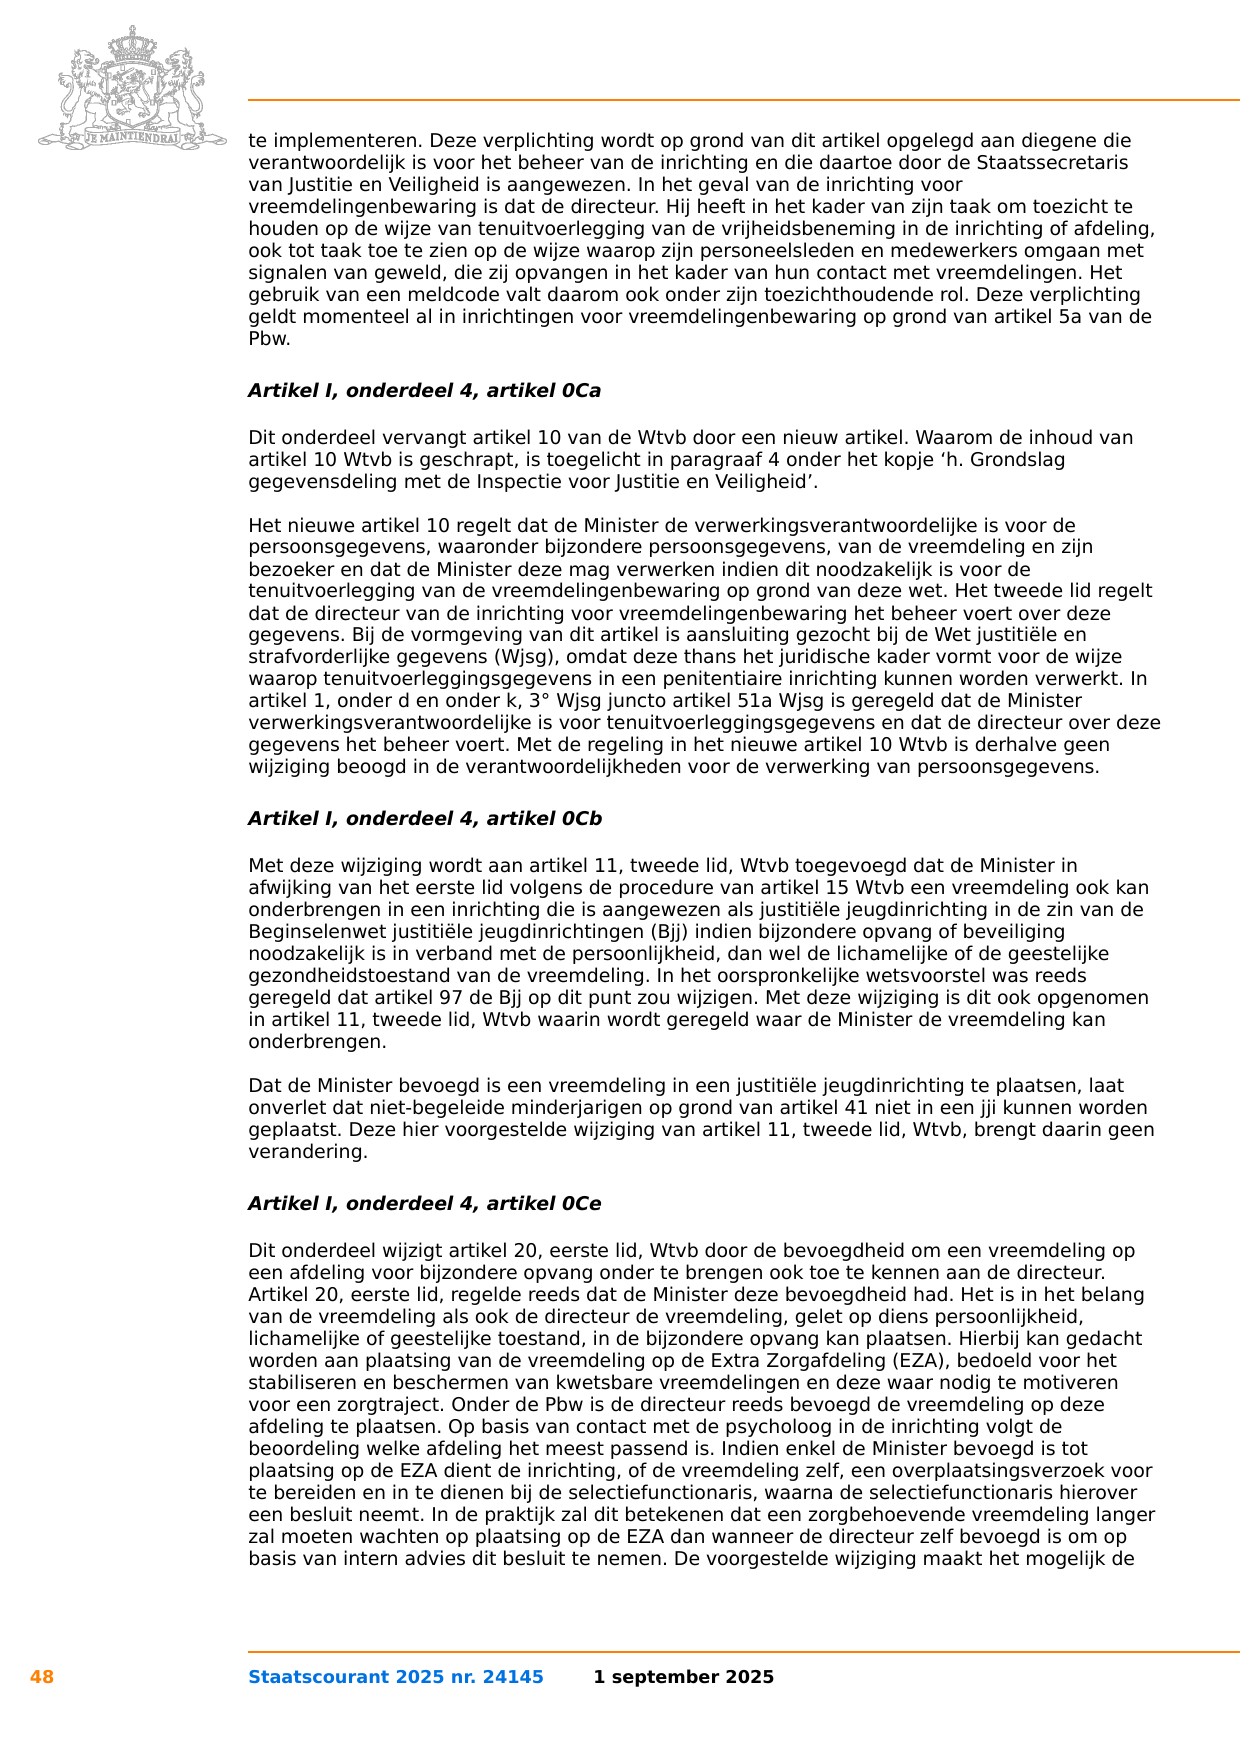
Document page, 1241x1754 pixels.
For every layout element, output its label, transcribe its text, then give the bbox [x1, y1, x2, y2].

picture [38, 25, 227, 150]
subtitle Artikel I, onderdeel 4, artikel 0Ce [248, 1193, 1163, 1215]
subtitle Artikel I, onderdeel 4, artikel 0Ca [248, 380, 1163, 402]
text te implementeren. Deze verplichting wordt op grond van dit artikel opgelegd aan diegene die verantwoordelijk is voor het beheer van de inrichting en die daartoe door de Staatssecretaris van Justitie en Veiligheid is aangewezen. In het geval van de inrichting voor vreemdelingenbewaring is dat de directeur. Hij heeft in het kader van zijn taak om toezicht te houden op de wijze van tenuitvoerlegging van de vrijheidsbeneming in de inrichting of afdeling, ook tot taak toe te zien op de wijze waarop zijn personeelsleden en medewerkers omgaan met signalen van geweld, die zij opvangen in het kader van hun contact met vreemdelingen. Het gebruik van een meldcode valt daarom ook onder zijn toezichthoudende rol. Deze verplichting geldt momenteel al in inrichtingen voor vreemdelingenbewaring op grond van artikel 5a van de Pbw. [248, 130, 1163, 350]
text Dit onderdeel wijzigt artikel 20, eerste lid, Wtvb door de bevoegdheid om een vreemdeling op een afdeling voor bijzondere opvang onder te brengen ook toe te kennen aan de directeur. Artikel 20, eerste lid, regelde reeds dat de Minister deze bevoegdheid had. Het is in het belang van de vreemdeling als ook de directeur de vreemdeling, gelet op diens persoonlijkheid, lichamelijke of geestelijke toestand, in de bijzondere opvang kan plaatsen. Hierbij kan gedacht worden aan plaatsing van de vreemdeling op de Extra Zorgafdeling (EZA), bedoeld voor het stabiliseren en beschermen van kwetsbare vreemdelingen en deze waar nodig te motiveren voor een zorgtraject. Onder de Pbw is de directeur reeds bevoegd de vreemdeling op deze afdeling te plaatsen. Op basis van contact met de psycholoog in de inrichting volgt de beoordeling welke afdeling het meest passend is. Indien enkel de Minister bevoegd is tot plaatsing op de EZA dient de inrichting, of de vreemdeling zelf, een overplaatsingsverzoek voor te bereiden en in te dienen bij de selectiefunctionaris, waarna de selectiefunctionaris hierover een besluit neemt. In de praktijk zal dit betekenen dat een zorgbehoevende vreemdeling langer zal moeten wachten op plaatsing op de EZA dan wanneer de directeur zelf bevoegd is om op basis van intern advies dit besluit te nemen. De voorgestelde wijziging maakt het mogelijk de [248, 1240, 1163, 1569]
subtitle Artikel I, onderdeel 4, artikel 0Cb [248, 808, 1163, 830]
text Dat de Minister bevoegd is een vreemdeling in een justitiële jeugdinrichting te plaatsen, laat onverlet dat niet-begeleide minderjarigen op grond van artikel 41 niet in een jji kunnen worden geplaatst. Deze hier voorgestelde wijziging van artikel 11, tweede lid, Wtvb, brengt daarin geen verandering. [248, 1075, 1163, 1163]
text Met deze wijziging wordt aan artikel 11, tweede lid, Wtvb toegevoegd dat de Minister in afwijking van het eerste lid volgens de procedure van artikel 15 Wtvb een vreemdeling ook kan onderbrengen in een inrichting die is aangewezen als justitiële jeugdinrichting in de zin van de Beginselenwet justitiële jeugdinrichtingen (Bjj) indien bijzondere opvang of beveiliging noodzakelijk is in verband met de persoonlijkheid, dan wel de lichamelijke of de geestelijke gezondheidstoestand van de vreemdeling. In het oorspronkelijke wetsvoorstel was reeds geregeld dat artikel 97 de Bjj op dit punt zou wijzigen. Met deze wijziging is dit ook opgenomen in artikel 11, tweede lid, Wtvb waarin wordt geregeld waar de Minister de vreemdeling kan onderbrengen. [248, 855, 1163, 1053]
text Het nieuwe artikel 10 regelt dat de Minister de verwerkingsverantwoordelijke is voor de persoonsgegevens, waaronder bijzondere persoonsgegevens, van de vreemdeling en zijn bezoeker en dat de Minister deze mag verwerken indien dit noodzakelijk is voor de tenuitvoerlegging van de vreemdelingenbewaring op grond van deze wet. Het tweede lid regelt dat de directeur van de inrichting voor vreemdelingenbewaring het beheer voert over deze gegevens. Bij de vormgeving van dit artikel is aansluiting gezocht bij de Wet justitiële en strafvorderlijke gegevens (Wjsg), omdat deze thans het juridische kader vormt voor de wijze waarop tenuitvoerleggingsgegevens in een penitentiaire inrichting kunnen worden verwerkt. In artikel 1, onder d en onder k, 3° Wjsg juncto artikel 51a Wjsg is geregeld dat de Minister verwerkingsverantwoordelijke is voor tenuitvoerleggingsgegevens en dat de directeur over deze gegevens het beheer voert. Met de regeling in het nieuwe artikel 10 Wtvb is derhalve geen wijziging beoogd in de verantwoordelijkheden voor de verwerking van persoonsgegevens. [248, 514, 1163, 778]
text Dit onderdeel vervangt artikel 10 van de Wtvb door een nieuw artikel. Waarom de inhoud van artikel 10 Wtvb is geschrapt, is toegelicht in paragraaf 4 onder het kopje ‘h. Grondslag gegevensdeling met de Inspectie voor Justitie en Veiligheid’. [248, 427, 1163, 493]
